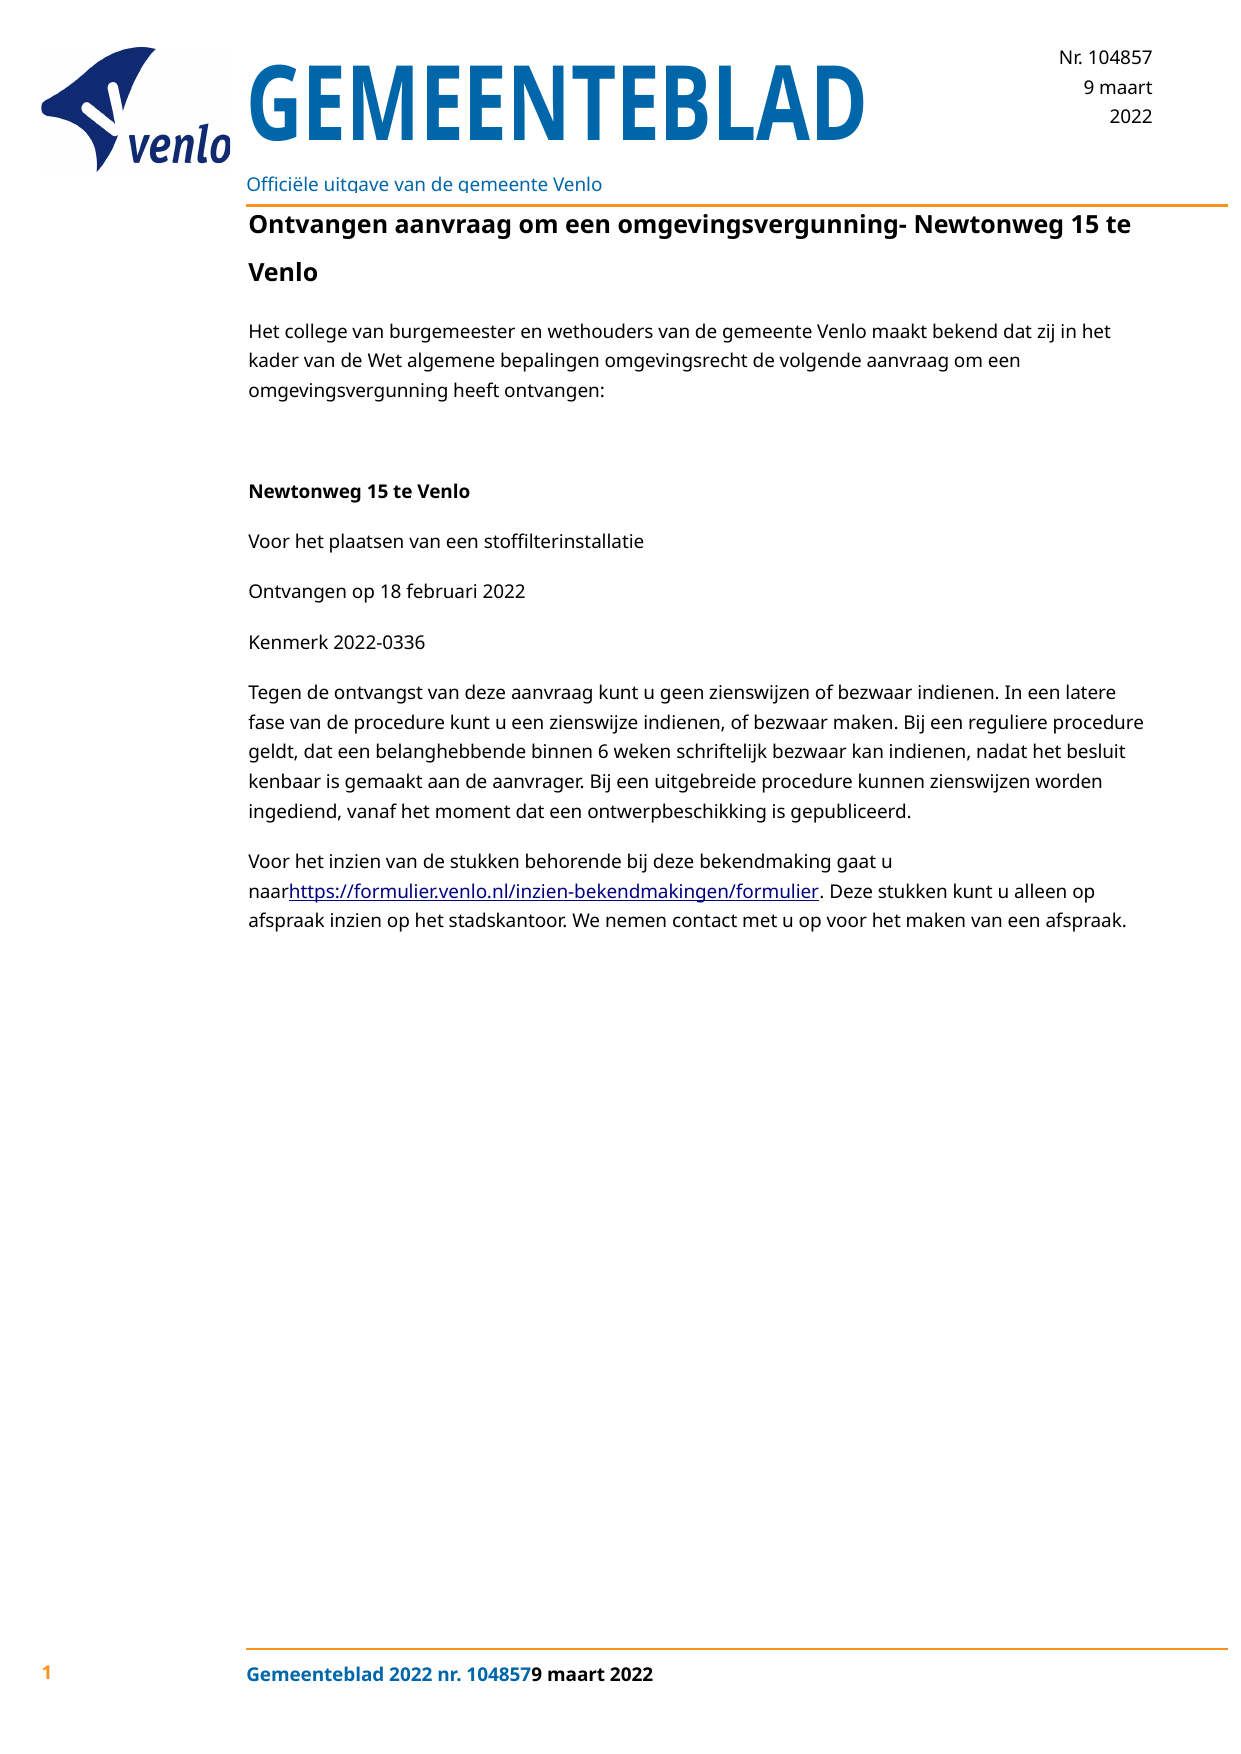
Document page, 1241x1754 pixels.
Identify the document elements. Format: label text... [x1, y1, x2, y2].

text Voor het plaatsen van een stoffilterinstallatie [248, 528, 1152, 554]
text Kenmerk 2022-0336 [248, 629, 1152, 655]
text Het college van burgemeester en wethouders van de gemeente Venlo maakt bekend dat zij in het kader van de Wet algemene bepalingen omgevingsrecht de volgende aanvraag om een omgevingsvergunning heeft ontvangen: [248, 318, 1152, 403]
text Newtonweg 15 te Venlo [248, 478, 1152, 504]
text Voor het inzien van de stukken behorende bij deze bekendmaking gaat u naarhttps://formulier.venlo.nl/inzien-bekendmakingen/formulier. Deze stukken kunt u alleen op afspraak inzien op het stadskantoor. We nemen contact met u op voor het maken van een afspraak. [248, 848, 1152, 933]
text Ontvangen op 18 februari 2022 [248, 579, 1152, 604]
picture [41, 47, 231, 172]
text Ontvangen aanvraag om een omgevingsvergunning- Newtonweg 15 te Venlo [248, 207, 1152, 288]
text Tegen de ontvangst van deze aanvraag kunt u geen zienswijzen of bezwaar indienen. In een latere fase van de procedure kunt u een zienswijze indienen, of bezwaar maken. Bij een reguliere procedure geldt, dat een belanghebbende binnen 6 weken schriftelijk bezwaar kan indienen, nadat het besluit kenbaar is gemaakt aan de aanvrager. Bij een uitgebreide procedure kunnen zienswijzen worden ingediend, vanaf het moment dat een ontwerpbeschikking is gepubliceerd. [248, 679, 1152, 824]
